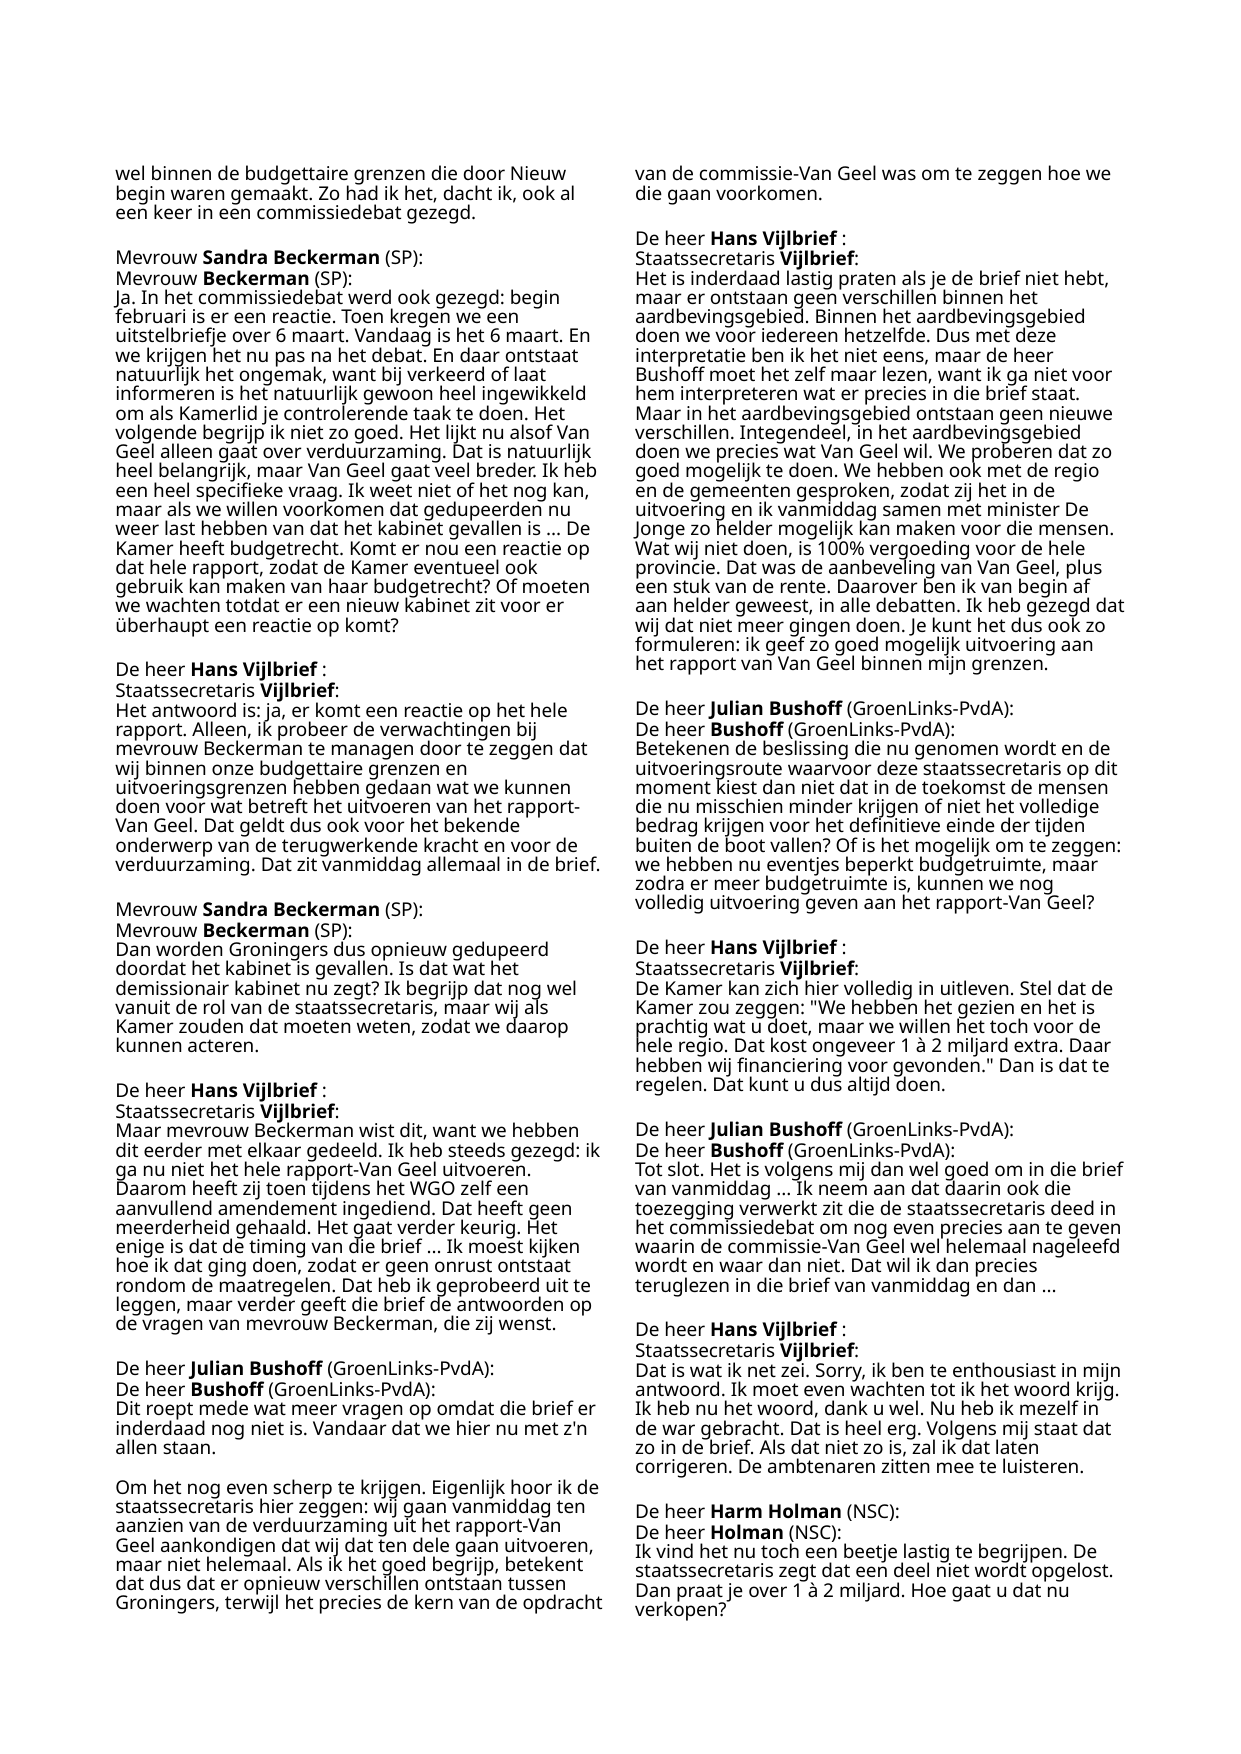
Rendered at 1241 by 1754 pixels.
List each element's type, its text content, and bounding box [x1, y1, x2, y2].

text De heer Holman (NSC): [635, 1524, 1125, 1543]
text Staatssecretaris Vijlbrief: [635, 1342, 1125, 1362]
text Tot slot. Het is volgens mij dan wel goed om in die brief van vanmiddag ... Ik neem aan dat daarin ook die toezegging verwerkt zit die de staatssecretaris deed in het commissiedebat om nog even precies aan te geven waarin de commissie-Van Geel wel helemaal nageleefd wordt en waar dan niet. Dat wil ik dan precies teruglezen in die brief van vanmiddag en dan ... [635, 1161, 1125, 1296]
text De Kamer kan zich hier volledig in uitleven. Stel dat de Kamer zou zeggen: "We hebben het gezien en het is prachtig wat u doet, maar we willen het toch voor de hele regio. Dat kost ongeveer 1 à 2 miljard extra. Daar hebben wij financiering voor gevonden." Dan is dat te regelen. Dat kunt u dus altijd doen. [635, 979, 1125, 1095]
text Betekenen de beslissing die nu genomen wordt en de uitvoeringsroute waarvoor deze staatssecretaris op dit moment kiest dan niet dat in de toekomst de mensen die nu misschien minder krijgen of niet het volledige bedrag krijgen voor het definitieve einde der tijden buiten de boot vallen? Of is het mogelijk om te zeggen: we hebben nu eventjes beperkt budgetruimte, maar zodra er meer budgetruimte is, kunnen we nog volledig uitvoering geven aan het rapport-Van Geel? [635, 740, 1125, 914]
text Het is inderdaad lastig praten als je de brief niet hebt, maar er ontstaan geen verschillen binnen het aardbevingsgebied. Binnen het aardbevingsgebied doen we voor iedereen hetzelfde. Dus met deze interpretatie ben ik het niet eens, maar de heer Bushoff moet het zelf maar lezen, want ik ga niet voor hem interpreteren wat er precies in die brief staat. Maar in het aardbevingsgebied ontstaan geen nieuwe verschillen. Integendeel, in het aardbevingsgebied doen we precies wat Van Geel wil. We proberen dat zo goed mogelijk te doen. We hebben ook met de regio en de gemeenten gesproken, zodat zij het in de uitvoering en ik vanmiddag samen met minister De Jonge zo helder mogelijk kan maken voor die mensen. Wat wij niet doen, is 100% vergoeding voor de hele provincie. Dat was de aanbeveling van Van Geel, plus een stuk van de rente. Daarover ben ik van begin af aan helder geweest, in alle debatten. Ik heb gezegd dat wij dat niet meer gingen doen. Je kunt het dus ook zo formuleren: ik geef zo goed mogelijk uitvoering aan het rapport van Van Geel binnen mijn grenzen. [635, 270, 1125, 674]
text Dan worden Groningers dus opnieuw gedupeerd doordat het kabinet is gevallen. Is dat wat het demissionair kabinet nu zegt? Ik begrijp dat nog wel vanuit de rol van de staatssecretaris, maar wij als Kamer zouden dat moeten weten, zodat we daarop kunnen acteren. [115, 941, 605, 1057]
text De heer Hans Vijlbrief : [635, 225, 1125, 250]
text Dat is wat ik net zei. Sorry, ik ben te enthousiast in mijn antwoord. Ik moet even wachten tot ik het woord krijg. Ik heb nu het woord, dank u wel. Nu heb ik mezelf in de war gebracht. Dat is heel erg. Volgens mij staat dat zo in de brief. Als dat niet zo is, zal ik dat laten corrigeren. De ambtenaren zitten mee te luisteren. [635, 1362, 1125, 1477]
text De heer Julian Bushoff (GroenLinks-PvdA): [635, 1116, 1125, 1142]
text De heer Hans Vijlbrief : [635, 934, 1125, 960]
text Mevrouw Sandra Beckerman (SP): [115, 244, 605, 270]
text Ja. In het commissiedebat werd ook gezegd: begin februari is er een reactie. Toen kregen we een uitstelbriefje over 6 maart. Vandaag is het 6 maart. En we krijgen het nu pas na het debat. En daar ontstaat natuurlijk het ongemak, want bij verkeerd of laat informeren is het natuurlijk gewoon heel ingewikkeld om als Kamerlid je controlerende taak te doen. Het volgende begrijp ik niet zo goed. Het lijkt nu alsof Van Geel alleen gaat over verduurzaming. Dat is natuurlijk heel belangrijk, maar Van Geel gaat veel breder. Ik heb een heel specifieke vraag. Ik weet niet of het nog kan, maar als we willen voorkomen dat gedupeerden nu weer last hebben van dat het kabinet gevallen is ... De Kamer heeft budgetrecht. Komt er nou een reactie op dat hele rapport, zodat de Kamer eventueel ook gebruik kan maken van haar budgetrecht? Of moeten we wachten totdat er een nieuw kabinet zit voor er überhaupt een reactie op komt? [115, 289, 605, 636]
text Staatssecretaris Vijlbrief: [115, 1103, 605, 1122]
text De heer Hans Vijlbrief : [635, 1317, 1125, 1342]
text De heer Julian Bushoff (GroenLinks-PvdA): [115, 1355, 605, 1381]
text De heer Hans Vijlbrief : [115, 1077, 605, 1103]
text De heer Bushoff (GroenLinks-PvdA): [635, 1142, 1125, 1161]
text van de commissie-Van Geel was om te zeggen hoe we die gaan voorkomen. [635, 165, 1125, 204]
text Om het nog even scherp te krijgen. Eigenlijk hoor ik de staatssecretaris hier zeggen: wij gaan vanmiddag ten aanzien van de verduurzaming uit het rapport-Van Geel aankondigen dat wij dat ten dele gaan uitvoeren, maar niet helemaal. Als ik het goed begrijp, betekent dat dus dat er opnieuw verschillen ontstaan tussen Groningers, terwijl het precies de kern van de opdracht [115, 1479, 605, 1614]
text De heer Julian Bushoff (GroenLinks-PvdA): [635, 695, 1125, 721]
text Dit roept mede wat meer vragen op omdat die brief er inderdaad nog niet is. Vandaar dat we hier nu met z'n allen staan. [115, 1400, 605, 1458]
text Maar mevrouw Beckerman wist dit, want we hebben dit eerder met elkaar gedeeld. Ik heb steeds gezegd: ik ga nu niet het hele rapport-Van Geel uitvoeren. Daarom heeft zij toen tijdens het WGO zelf een aanvullend amendement ingediend. Dat heeft geen meerderheid gehaald. Het gaat verder keurig. Het enige is dat de timing van die brief ... Ik moest kijken hoe ik dat ging doen, zodat er geen onrust ontstaat rondom de maatregelen. Dat heb ik geprobeerd uit te leggen, maar verder geeft die brief de antwoorden op de vragen van mevrouw Beckerman, die zij wenst. [115, 1122, 605, 1334]
text Staatssecretaris Vijlbrief: [635, 960, 1125, 979]
text De heer Bushoff (GroenLinks-PvdA): [115, 1381, 605, 1400]
text De heer Hans Vijlbrief : [115, 657, 605, 682]
text De heer Harm Holman (NSC): [635, 1498, 1125, 1524]
text Mevrouw Beckerman (SP): [115, 922, 605, 941]
text De heer Bushoff (GroenLinks-PvdA): [635, 721, 1125, 740]
text Mevrouw Sandra Beckerman (SP): [115, 896, 605, 922]
text Staatssecretaris Vijlbrief: [115, 682, 605, 702]
text Ik vind het nu toch een beetje lastig te begrijpen. De staatssecretaris zegt dat een deel niet wordt opgelost. Dan praat je over 1 à 2 miljard. Hoe gaat u dat nu verkopen? [635, 1543, 1125, 1620]
text Staatssecretaris Vijlbrief: [635, 250, 1125, 270]
text Het antwoord is: ja, er komt een reactie op het hele rapport. Alleen, ik probeer de verwachtingen bij mevrouw Beckerman te managen door te zeggen dat wij binnen onze budgettaire grenzen en uitvoeringsgrenzen hebben gedaan wat we kunnen doen voor wat betreft het uitvoeren van het rapport-Van Geel. Dat geldt dus ook voor het bekende onderwerp van de terugwerkende kracht en voor de verduurzaming. Dat zit vanmiddag allemaal in de brief. [115, 702, 605, 875]
text wel binnen de budgettaire grenzen die door Nieuw begin waren gemaakt. Zo had ik het, dacht ik, ook al een keer in een commissiedebat gezegd. [115, 165, 605, 223]
text Mevrouw Beckerman (SP): [115, 270, 605, 289]
